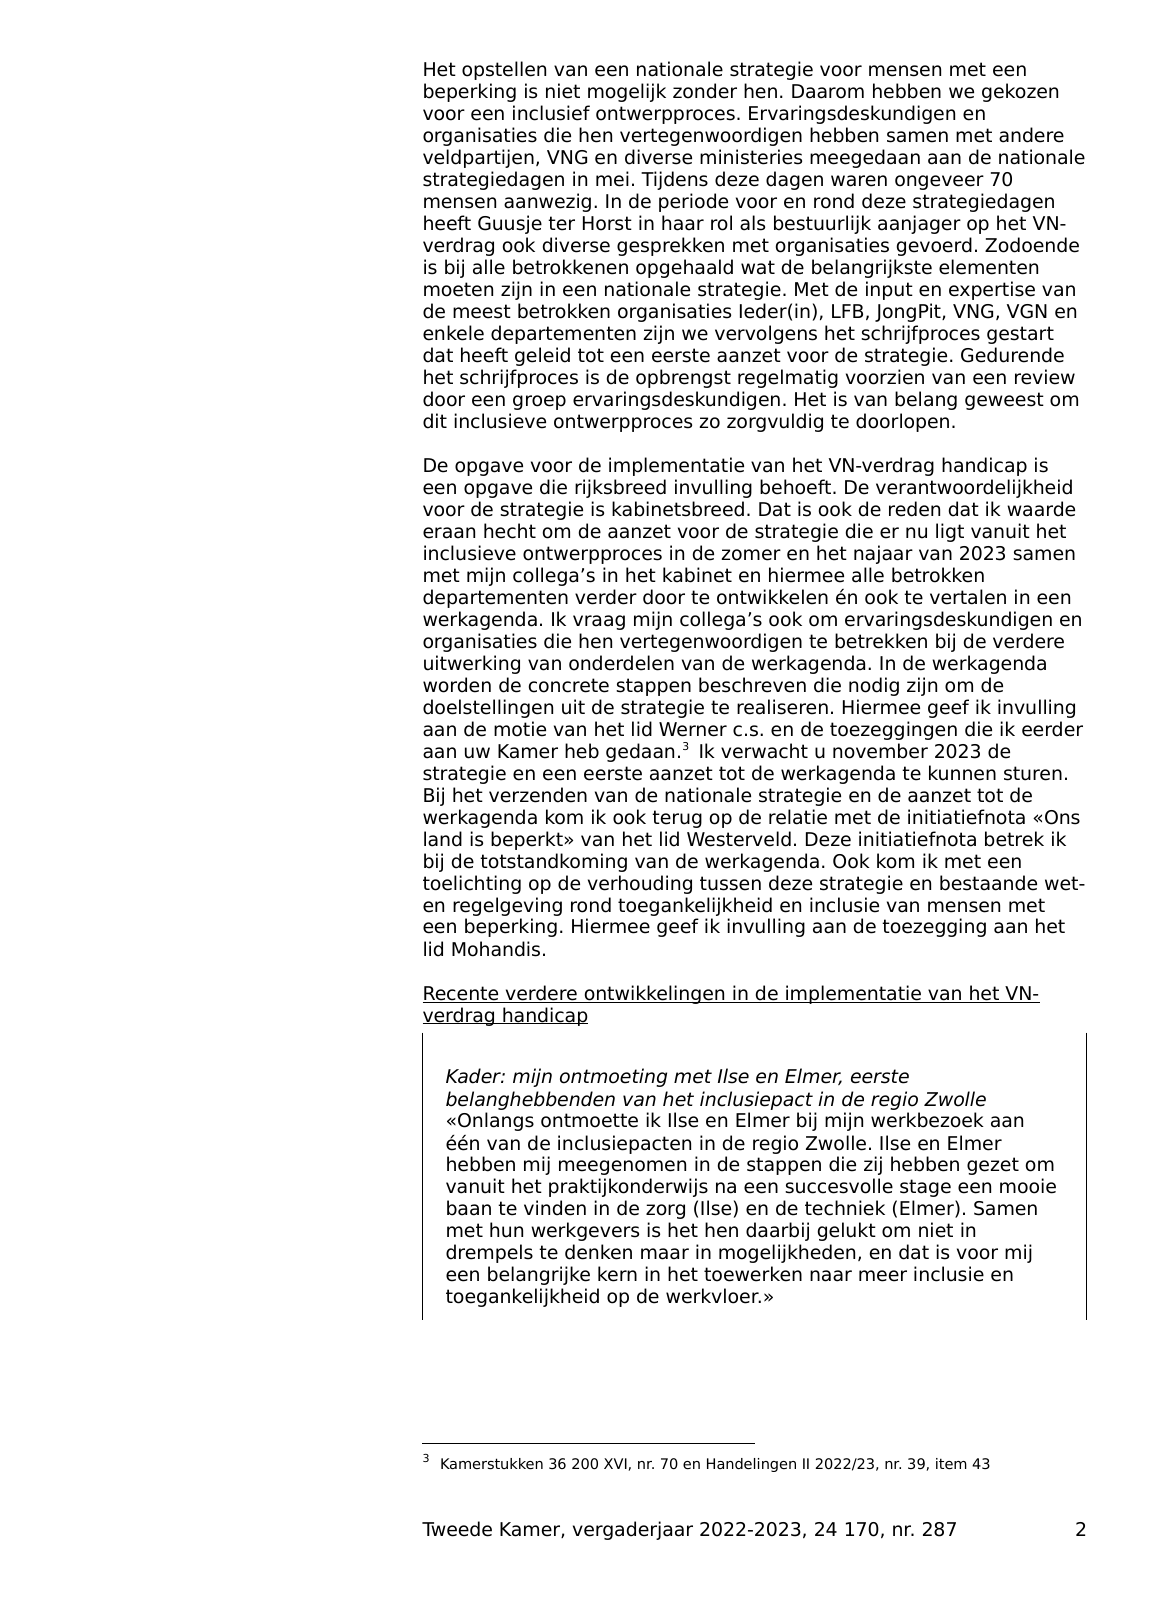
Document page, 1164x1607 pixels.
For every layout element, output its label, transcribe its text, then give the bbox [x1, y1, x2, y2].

text De opgave voor de implementatie van het VN-verdrag handicap is een opgave die rijksbreed invulling behoeft. De verantwoordelijkheid voor de strategie is kabinetsbreed. Dat is ook de reden dat ik waarde eraan hecht om de aanzet voor de strategie die er nu ligt vanuit het inclusieve ontwerpproces in de zomer en het najaar van 2023 samen met mijn collega’s in het kabinet en hiermee alle betrokken departementen verder door te ontwikkelen én ook te vertalen in een werkagenda. Ik vraag mijn collega’s ook om ervaringsdeskundigen en organisaties die hen vertegenwoordigen te betrekken bij de verdere uitwerking van onderdelen van de werkagenda. In de werkagenda worden de concrete stappen beschreven die nodig zijn om de doelstellingen uit de strategie te realiseren. Hiermee geef ik invulling aan de motie van het lid Werner c.s. en de toezeggingen die ik eerder aan uw Kamer heb gedaan. Ik verwacht u november 2023 de strategie en een eerste aanzet tot de werkagenda te kunnen sturen. [422, 455, 1087, 784]
text Kamerstukken 36 200 XVI, nr. 70 en Handelingen II 2022/23, nr. 39, item 43 [422, 1452, 1087, 1474]
text Bij het verzenden van de nationale strategie en de aanzet tot de werkagenda kom ik ook terug op de relatie met de initiatiefnota «Ons land is beperkt» van het lid Westerveld. Deze initiatiefnota betrek ik bij de totstandkoming van de werkagenda. Ook kom ik met een toelichting op de verhouding tussen deze strategie en bestaande wet- en regelgeving rond toegankelijkheid en inclusie van mensen met een beperking. Hiermee geef ik invulling aan de toezegging aan het lid Mohandis. [422, 784, 1087, 960]
table_header Kader: mijn ontmoeting met Ilse en Elmer, eerste belanghebbenden van het inclusiepact in de regio Zwolle «Onlangs ontmoette ik Ilse en Elmer bij mijn werkbezoek aan één van de inclusiepacten in de regio Zwolle. Ilse en Elmer hebben mij meegenomen in de stappen die zij hebben gezet om vanuit het praktijkonderwijs na een succesvolle stage een mooie baan te vinden in de zorg (Ilse) en de techniek (Elmer). Samen met hun werkgevers is het hen daarbij gelukt om niet in drempels te denken maar in mogelijkheden, en dat is voor mij een belangrijke kern in het toewerken naar meer inclusie en toegankelijkheid op de werkvloer.» [423, 1033, 1086, 1320]
text Het opstellen van een nationale strategie voor mensen met een beperking is niet mogelijk zonder hen. Daarom hebben we gekozen voor een inclusief ontwerpproces. Ervaringsdeskundigen en organisaties die hen vertegenwoordigen hebben samen met andere veldpartijen, VNG en diverse ministeries meegedaan aan de nationale strategiedagen in mei. Tijdens deze dagen waren ongeveer 70 mensen aanwezig. In de periode voor en rond deze strategiedagen heeft Guusje ter Horst in haar rol als bestuurlijk aanjager op het VN-verdrag ook diverse gesprekken met organisaties gevoerd. Zodoende is bij alle betrokkenen opgehaald wat de belangrijkste elementen moeten zijn in een nationale strategie. Met de input en expertise van de meest betrokken organisaties Ieder(in), LFB, JongPit, VNG, VGN en enkele departementen zijn we vervolgens het schrijfproces gestart dat heeft geleid tot een eerste aanzet voor de strategie. Gedurende het schrijfproces is de opbrengst regelmatig voorzien van een review door een groep ervaringsdeskundigen. Het is van belang geweest om dit inclusieve ontwerpproces zo zorgvuldig te doorlopen. [422, 59, 1087, 433]
subtitle Recente verdere ontwikkelingen in de implementatie van het VN-verdrag handicap [422, 983, 1087, 1027]
